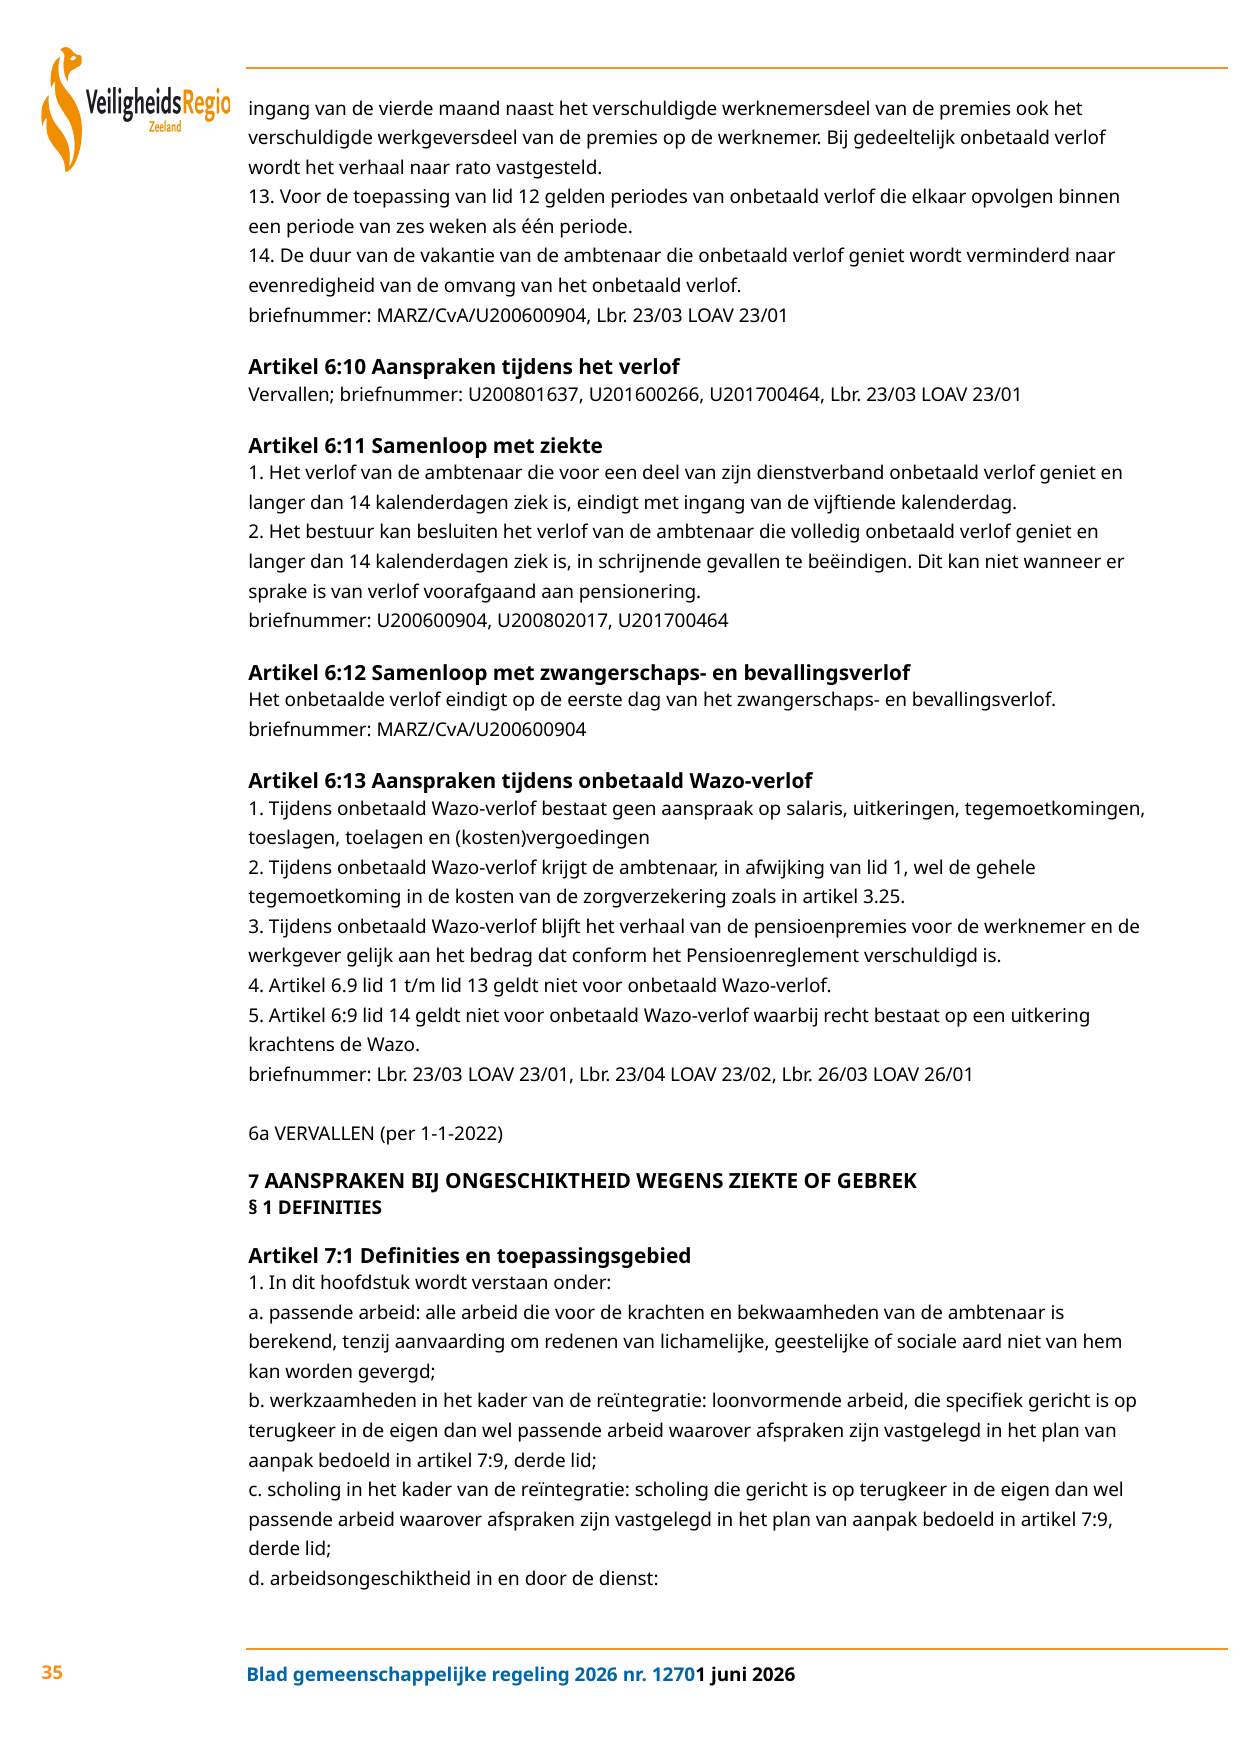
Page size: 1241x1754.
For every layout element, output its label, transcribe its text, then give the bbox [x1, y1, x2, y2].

text briefnummer: MARZ/CvA/U200600904 [248, 716, 1152, 742]
text briefnummer: U200600904, U200802017, U201700464 [248, 607, 1152, 633]
text 1. Het verlof van de ambtenaar die voor een deel van zijn dienstverband onbetaald verlof geniet en langer dan 14 kalenderdagen ziek is, eindigt met ingang van de vijftiende kalenderdag. [248, 459, 1152, 515]
text briefnummer: Lbr. 23/03 LOAV 23/01, Lbr. 23/04 LOAV 23/02, Lbr. 26/03 LOAV 26/01 [248, 1061, 1152, 1087]
text ingang van de vierde maand naast het verschuldigde werknemersdeel van de premies ook het verschuldigde werkgeversdeel van de premies op de werknemer. Bij gedeeltelijk onbetaald verlof wordt het verhaal naar rato vastgesteld. [248, 95, 1152, 180]
text 13. Voor de toepassing van lid 12 gelden periodes van onbetaald verlof die elkaar opvolgen binnen een periode van zes weken als één periode. [248, 183, 1152, 239]
picture [41, 47, 231, 172]
text 6a VERVALLEN (per 1-1-2022) [248, 1120, 1152, 1146]
text briefnummer: MARZ/CvA/U200600904, Lbr. 23/03 LOAV 23/01 [248, 302, 1152, 328]
text c. scholing in het kader van de reïntegratie: scholing die gericht is op terugkeer in de eigen dan wel passende arbeid waarover afspraken zijn vastgelegd in het plan van aanpak bedoeld in artikel 7:9, derde lid; [248, 1476, 1152, 1561]
text 5. Artikel 6:9 lid 14 geldt niet voor onbetaald Wazo-verlof waarbij recht bestaat op een uitkering krachtens de Wazo. [248, 1002, 1152, 1057]
text a. passende arbeid: alle arbeid die voor de krachten en bekwaamheden van de ambtenaar is berekend, tenzij aanvaarding om redenen van lichamelijke, geestelijke of sociale aard niet van hem kan worden gevergd; [248, 1299, 1152, 1384]
text b. werkzaamheden in het kader van de reϊntegratie: loonvormende arbeid, die specifiek gericht is op terugkeer in de eigen dan wel passende arbeid waarover afspraken zijn vastgelegd in het plan van aanpak bedoeld in artikel 7:9, derde lid; [248, 1388, 1152, 1472]
text 3. Tijdens onbetaald Wazo-verlof blijft het verhaal van de pensioenpremies voor de werknemer en de werkgever gelijk aan het bedrag dat conform het Pensioenreglement verschuldigd is. [248, 913, 1152, 968]
text 2. Het bestuur kan besluiten het verlof van de ambtenaar die volledig onbetaald verlof geniet en langer dan 14 kalenderdagen ziek is, in schrijnende gevallen te beëindigen. Dit kan niet wanneer er sprake is van verlof voorafgaand aan pensionering. [248, 519, 1152, 604]
text 2. Tijdens onbetaald Wazo-verlof krijgt de ambtenaar, in afwijking van lid 1, wel de gehele tegemoetkoming in de kosten van de zorgverzekering zoals in artikel 3.25. [248, 854, 1152, 909]
text 4. Artikel 6.9 lid 1 t/m lid 13 geldt niet voor onbetaald Wazo-verlof. [248, 972, 1152, 998]
text d. arbeidsongeschiktheid in en door de dienst: [248, 1565, 1152, 1591]
text § 1 DEFINITIES [248, 1194, 1152, 1220]
text 1. Tijdens onbetaald Wazo-verlof bestaat geen aanspraak op salaris, uitkeringen, tegemoetkomingen, toeslagen, toelagen en (kosten)vergoedingen [248, 795, 1152, 850]
text 1. In dit hoofdstuk wordt verstaan onder: [248, 1269, 1152, 1295]
text Artikel 6:10 Aanspraken tijdens het verlof [248, 352, 1152, 381]
text Artikel 6:11 Samenloop met ziekte [248, 431, 1152, 459]
text Artikel 6:13 Aanspraken tijdens onbetaald Wazo-verlof [248, 766, 1152, 795]
text Artikel 7:1 Definities en toepassingsgebied [248, 1241, 1152, 1269]
text Het onbetaalde verlof eindigt op de eerste dag van het zwangerschaps- en bevallingsverlof. [248, 686, 1152, 712]
text Artikel 6:12 Samenloop met zwangerschaps- en bevallingsverlof [248, 658, 1152, 686]
text Vervallen; briefnummer: U200801637, U201600266, U201700464, Lbr. 23/03 LOAV 23/01 [248, 381, 1152, 406]
text 7 AANSPRAKEN BIJ ONGESCHIKTHEID WEGENS ZIEKTE OF GEBREK [248, 1166, 1152, 1194]
text 14. De duur van de vakantie van de ambtenaar die onbetaald verlof geniet wordt verminderd naar evenredigheid van de omvang van het onbetaald verlof. [248, 243, 1152, 298]
